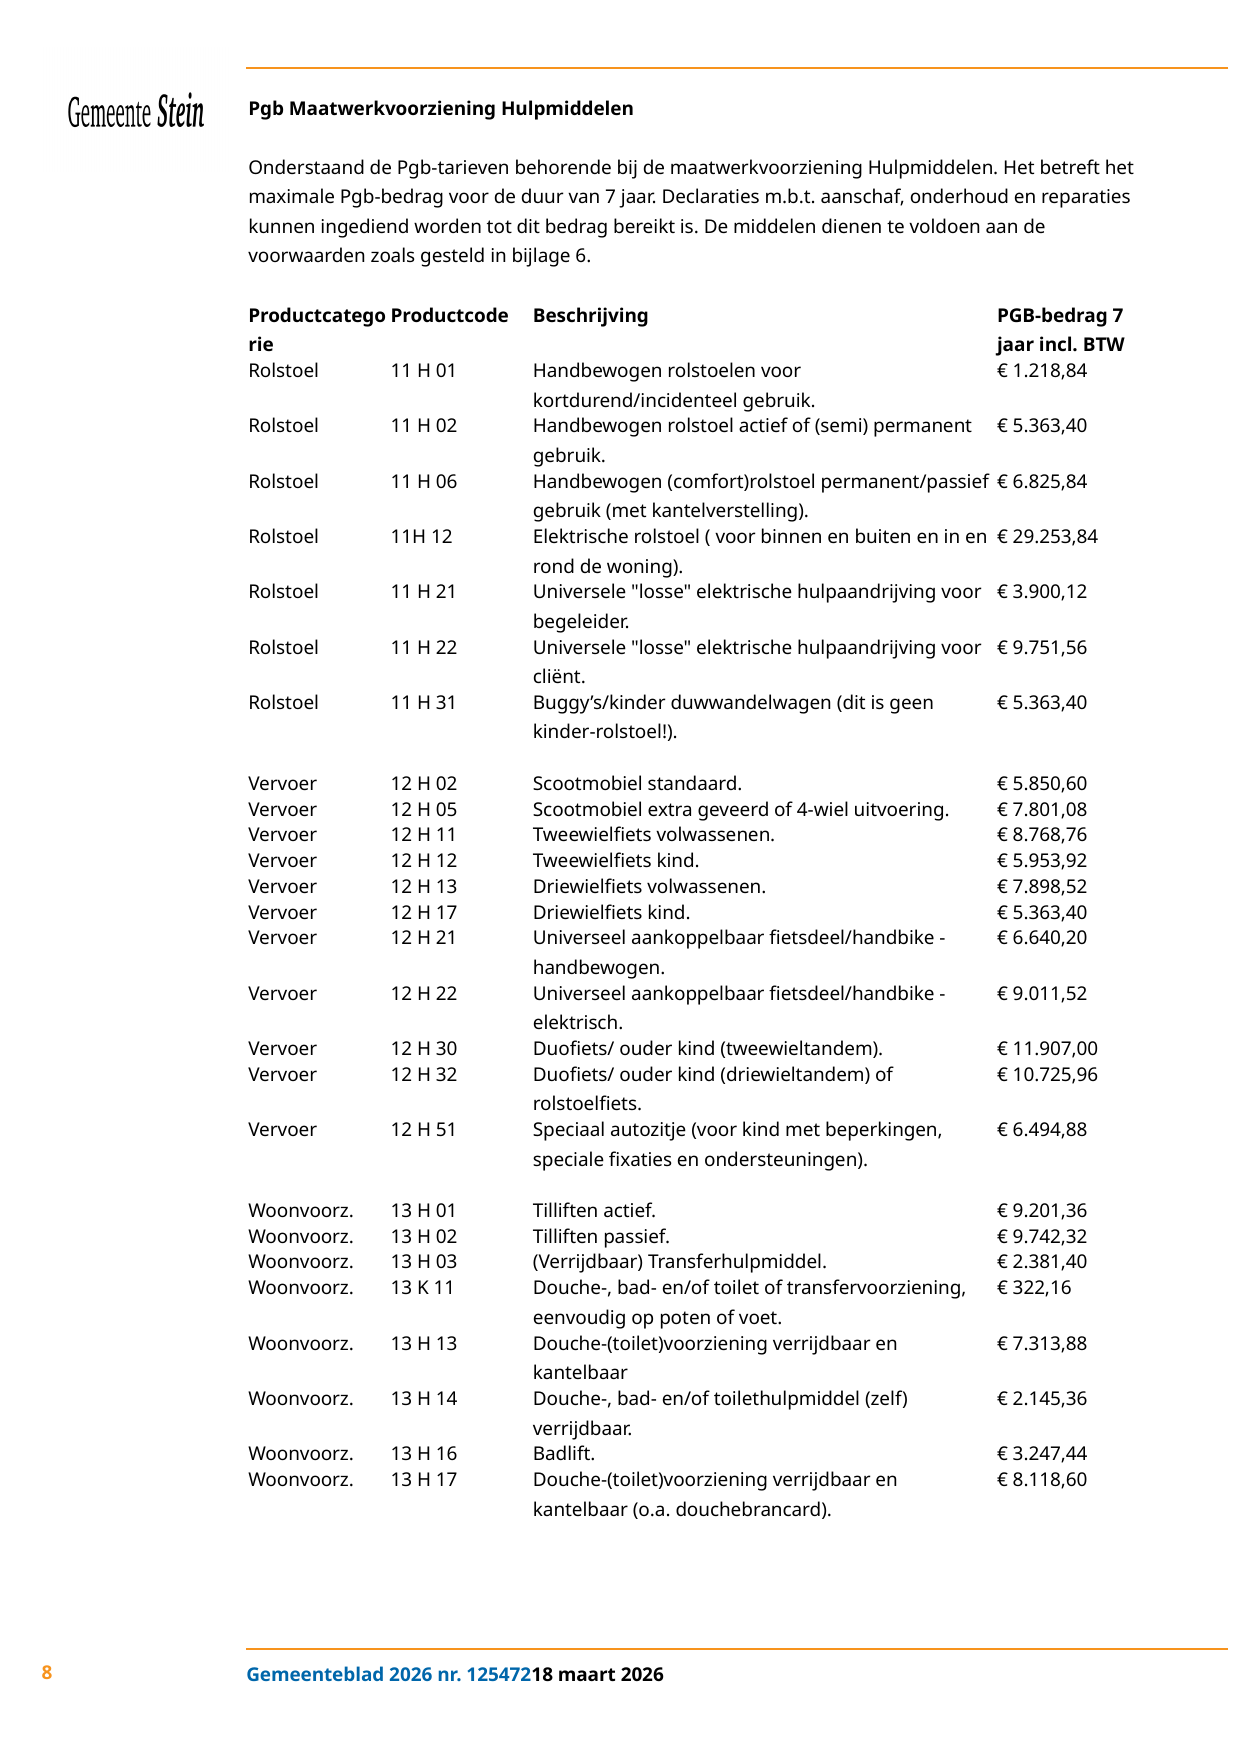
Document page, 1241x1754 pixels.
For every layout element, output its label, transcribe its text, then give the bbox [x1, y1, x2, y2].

picture [41, 47, 231, 172]
table_cell [997, 1172, 1152, 1197]
table_cell € 322,16 [997, 1275, 1152, 1330]
table_cell Vervoer [248, 1035, 390, 1061]
table_cell € 2.381,40 [997, 1249, 1152, 1274]
table_cell 12 H 13 [390, 873, 533, 899]
table_cell € 6.825,84 [997, 468, 1152, 523]
table_cell Elektrische rolstoel ( voor binnen en buiten en in en rond de woning). [533, 523, 997, 578]
table_cell Handbewogen (comfort)rolstoel permanent/passief gebruik (met kantelverstelling). [533, 468, 997, 523]
table_cell Douche-(toilet)voorziening verrijdbaar en kantelbaar [533, 1330, 997, 1385]
table_cell € 6.494,88 [997, 1116, 1152, 1172]
table_cell Douche-, bad- en/of toilet of transfervoorziening, eenvoudig op poten of voet. [533, 1275, 997, 1330]
table_cell Woonvoorz. [248, 1275, 390, 1330]
table_cell Woonvoorz. [248, 1466, 390, 1521]
table_cell 12 H 30 [390, 1035, 533, 1061]
table_cell 13 H 03 [390, 1249, 533, 1274]
text Pgb Maatwerkvoorziening Hulpmiddelen [248, 95, 1152, 121]
table_cell Rolstoel [248, 413, 390, 468]
table_cell 12 H 51 [390, 1116, 533, 1172]
table_cell Universele "losse" elektrische hulpaandrijving voor begeleider. [533, 579, 997, 634]
table_cell (Verrijdbaar) Transferhulpmiddel. [533, 1249, 997, 1274]
table_cell Vervoer [248, 848, 390, 873]
table_cell 11 H 01 [390, 357, 533, 413]
table_cell € 5.953,92 [997, 848, 1152, 873]
table_cell Rolstoel [248, 357, 390, 413]
table_cell 11 H 06 [390, 468, 533, 523]
table_cell Universele "losse" elektrische hulpaandrijving voor cliënt. [533, 634, 997, 689]
table_cell 11 H 31 [390, 689, 533, 744]
table_cell [997, 745, 1152, 770]
table_cell 12 H 12 [390, 848, 533, 873]
table_cell Duofiets/ ouder kind (tweewieltandem). [533, 1035, 997, 1061]
table_cell 12 H 32 [390, 1061, 533, 1116]
table_cell 13 H 02 [390, 1223, 533, 1249]
table_cell Universeel aankoppelbaar fietsdeel/handbike - elektrisch. [533, 980, 997, 1035]
table_cell Scootmobiel extra geveerd of 4-wiel uitvoering. [533, 796, 997, 822]
table_cell Woonvoorz. [248, 1249, 390, 1274]
table_cell [248, 1172, 390, 1197]
table_cell 13 H 13 [390, 1330, 533, 1385]
table_cell € 2.145,36 [997, 1385, 1152, 1440]
table_cell € 7.801,08 [997, 796, 1152, 822]
table_cell € 7.898,52 [997, 873, 1152, 899]
table_cell € 8.768,76 [997, 822, 1152, 847]
text Onderstaand de Pgb-tarieven behorende bij de maatwerkvoorziening Hulpmiddelen. Het betreft het maximale Pgb-bedrag voor de duur van 7 jaar. Declaraties m.b.t. aanschaf, onderhoud en reparaties kunnen ingediend worden tot dit bedrag bereikt is. De middelen dienen te voldoen aan de voorwaarden zoals gesteld in bijlage 6. [248, 154, 1152, 268]
table_cell Driewielfiets volwassenen. [533, 873, 997, 899]
table_cell [533, 1172, 997, 1197]
table_cell Rolstoel [248, 634, 390, 689]
table_cell Woonvoorz. [248, 1223, 390, 1249]
table_cell Driewielfiets kind. [533, 899, 997, 924]
table_cell Buggy’s/kinder duwwandelwagen (dit is geen kinder-rolstoel!). [533, 689, 997, 744]
table_cell Vervoer [248, 822, 390, 847]
table_cell Tweewielfiets volwassenen. [533, 822, 997, 847]
table_cell Badlift. [533, 1440, 997, 1466]
table_cell Rolstoel [248, 579, 390, 634]
table_cell 12 H 02 [390, 770, 533, 796]
table_header Productcategorie [248, 302, 390, 357]
table_cell Vervoer [248, 873, 390, 899]
table_cell € 5.363,40 [997, 413, 1152, 468]
table_cell Duofiets/ ouder kind (driewieltandem) of rolstoelfiets. [533, 1061, 997, 1116]
table_cell 11 H 21 [390, 579, 533, 634]
table_cell € 5.363,40 [997, 899, 1152, 924]
table_cell Tilliften passief. [533, 1223, 997, 1249]
table_cell Douche-, bad- en/of toilethulpmiddel (zelf) verrijdbaar. [533, 1385, 997, 1440]
table_cell € 10.725,96 [997, 1061, 1152, 1116]
table_cell 13 H 14 [390, 1385, 533, 1440]
table_cell € 9.751,56 [997, 634, 1152, 689]
table_cell 13 K 11 [390, 1275, 533, 1330]
table_cell Tweewielfiets kind. [533, 848, 997, 873]
table_cell 11H 12 [390, 523, 533, 578]
table_cell € 9.201,36 [997, 1197, 1152, 1223]
table_cell Vervoer [248, 1061, 390, 1116]
table_cell 11 H 22 [390, 634, 533, 689]
table_cell Douche-(toilet)voorziening verrijdbaar en kantelbaar (o.a. douchebrancard). [533, 1466, 997, 1521]
table_cell Woonvoorz. [248, 1197, 390, 1223]
table_cell Vervoer [248, 980, 390, 1035]
table_cell 12 H 17 [390, 899, 533, 924]
table_cell Woonvoorz. [248, 1330, 390, 1385]
table_cell € 9.011,52 [997, 980, 1152, 1035]
table_cell 12 H 05 [390, 796, 533, 822]
table_cell € 3.247,44 [997, 1440, 1152, 1466]
table_cell € 11.907,00 [997, 1035, 1152, 1061]
table_cell 13 H 16 [390, 1440, 533, 1466]
table_cell € 5.363,40 [997, 689, 1152, 744]
table_cell Tilliften actief. [533, 1197, 997, 1223]
table_cell € 7.313,88 [997, 1330, 1152, 1385]
table_cell Rolstoel [248, 523, 390, 578]
table_cell Handbewogen rolstoelen voor kortdurend/incidenteel gebruik. [533, 357, 997, 413]
table_cell Handbewogen rolstoel actief of (semi) permanent gebruik. [533, 413, 997, 468]
table_cell 12 H 22 [390, 980, 533, 1035]
table_cell € 5.850,60 [997, 770, 1152, 796]
table_cell [533, 745, 997, 770]
table_cell € 29.253,84 [997, 523, 1152, 578]
table_cell [390, 745, 533, 770]
table_cell Speciaal autozitje (voor kind met beperkingen, speciale fixaties en ondersteuningen). [533, 1116, 997, 1172]
table_cell Scootmobiel standaard. [533, 770, 997, 796]
table_header Beschrijving [533, 302, 997, 357]
table_cell Rolstoel [248, 468, 390, 523]
table_cell [390, 1172, 533, 1197]
table_header PGB-bedrag 7 jaar incl. BTW [997, 302, 1152, 357]
table_cell 13 H 01 [390, 1197, 533, 1223]
table_header Productcode [390, 302, 533, 357]
table_cell € 6.640,20 [997, 925, 1152, 980]
table_cell Woonvoorz. [248, 1440, 390, 1466]
table_cell 13 H 17 [390, 1466, 533, 1521]
table_cell Woonvoorz. [248, 1385, 390, 1440]
table_cell 12 H 21 [390, 925, 533, 980]
table_cell Vervoer [248, 796, 390, 822]
table_cell Vervoer [248, 770, 390, 796]
table_cell 11 H 02 [390, 413, 533, 468]
table_cell € 1.218,84 [997, 357, 1152, 413]
table_cell Vervoer [248, 925, 390, 980]
table_cell € 3.900,12 [997, 579, 1152, 634]
table_cell Vervoer [248, 899, 390, 924]
table_cell Rolstoel [248, 689, 390, 744]
table_cell € 8.118,60 [997, 1466, 1152, 1521]
table_cell [248, 745, 390, 770]
table_cell Vervoer [248, 1116, 390, 1172]
table_cell 12 H 11 [390, 822, 533, 847]
table_cell € 9.742,32 [997, 1223, 1152, 1249]
table_cell Universeel aankoppelbaar fietsdeel/handbike - handbewogen. [533, 925, 997, 980]
